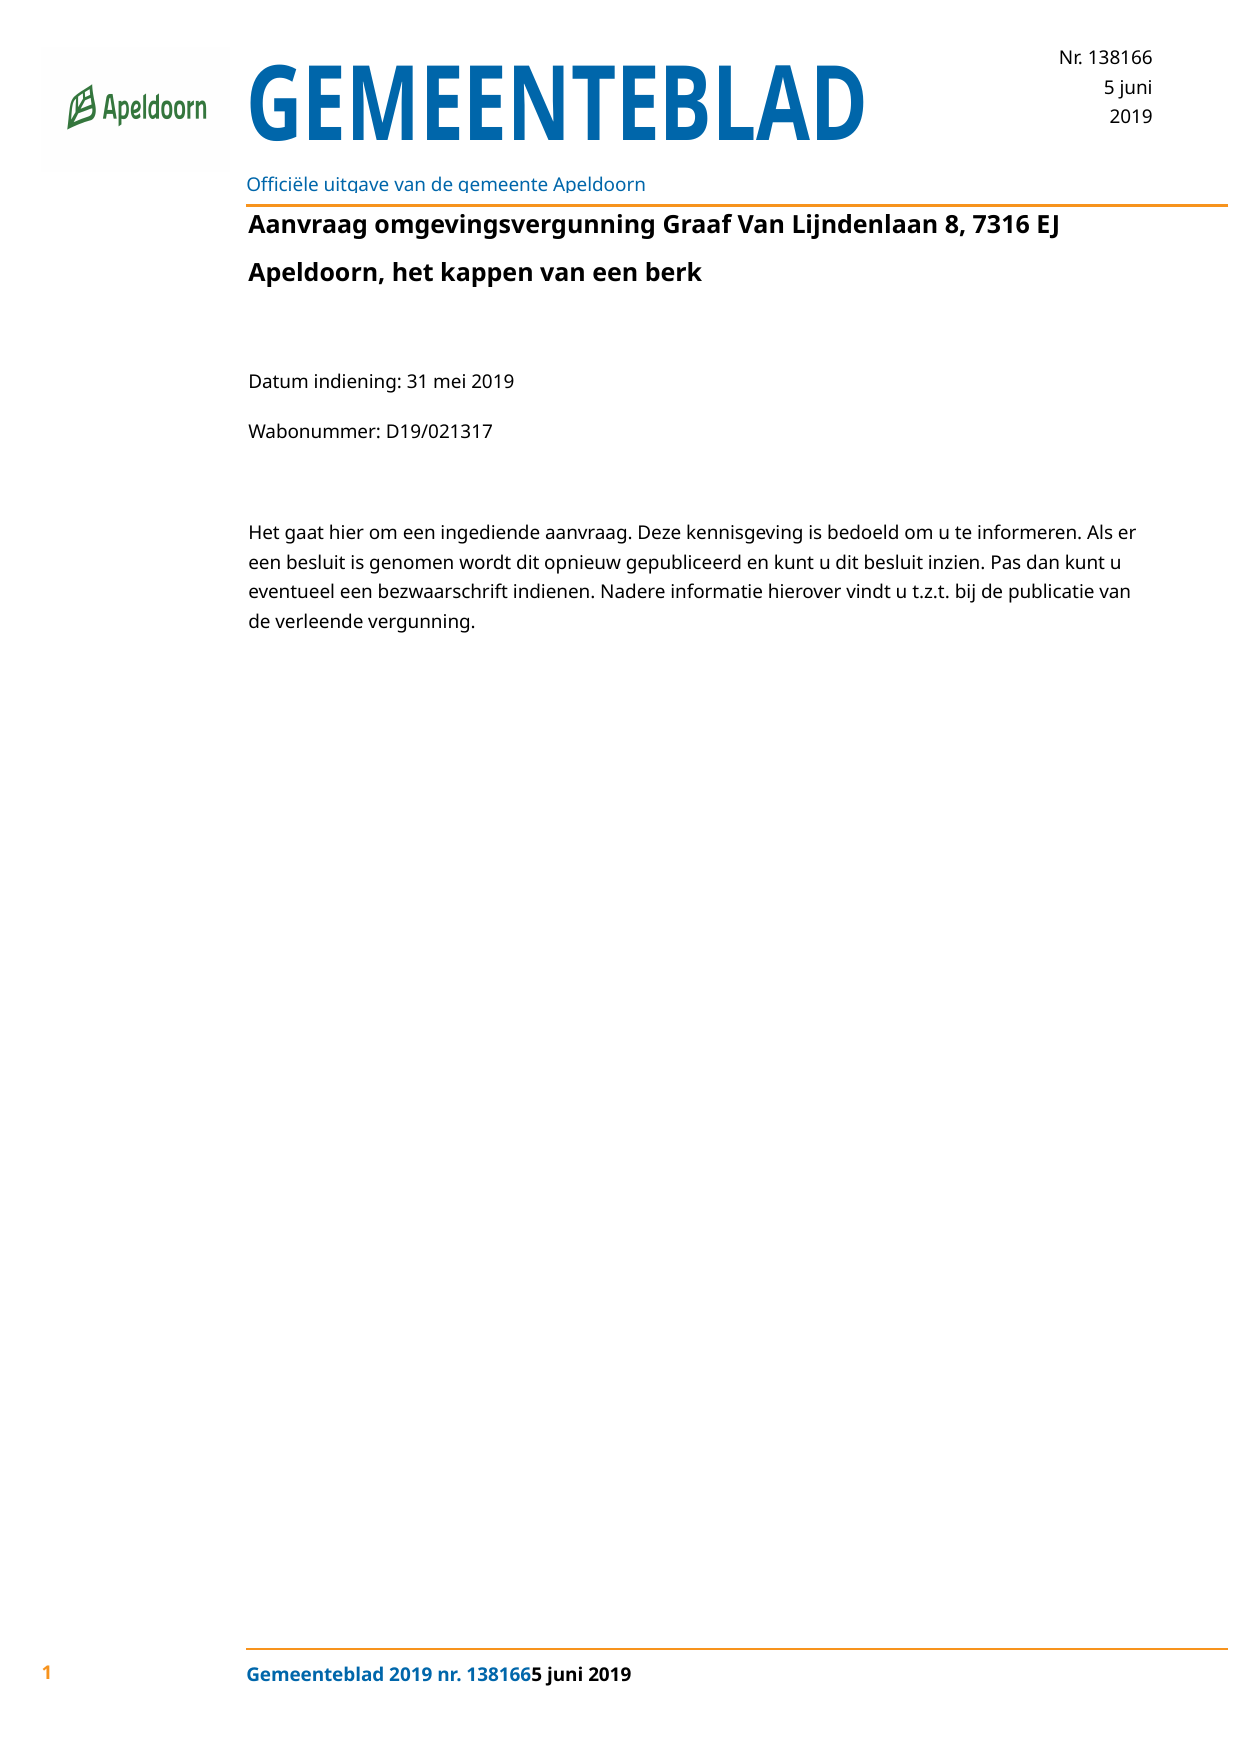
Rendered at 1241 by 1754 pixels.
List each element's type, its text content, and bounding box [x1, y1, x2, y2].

text Aanvraag omgevingsvergunning Graaf Van Lijndenlaan 8, 7316 EJ Apeldoorn, het kappen van een berk [248, 207, 1152, 288]
text Het gaat hier om een ingediende aanvraag. Deze kennisgeving is bedoeld om u te informeren. Als er een besluit is genomen wordt dit opnieuw gepubliceerd en kunt u dit besluit inzien. Pas dan kunt u eventueel een bezwaarschrift indienen. Nadere informatie hierover vindt u t.z.t. bij de publicatie van de verleende vergunning. [248, 519, 1152, 634]
picture [41, 47, 231, 172]
text Wabonummer: D19/021317 [248, 419, 1152, 444]
text Datum indiening: 31 mei 2019 [248, 368, 1152, 394]
